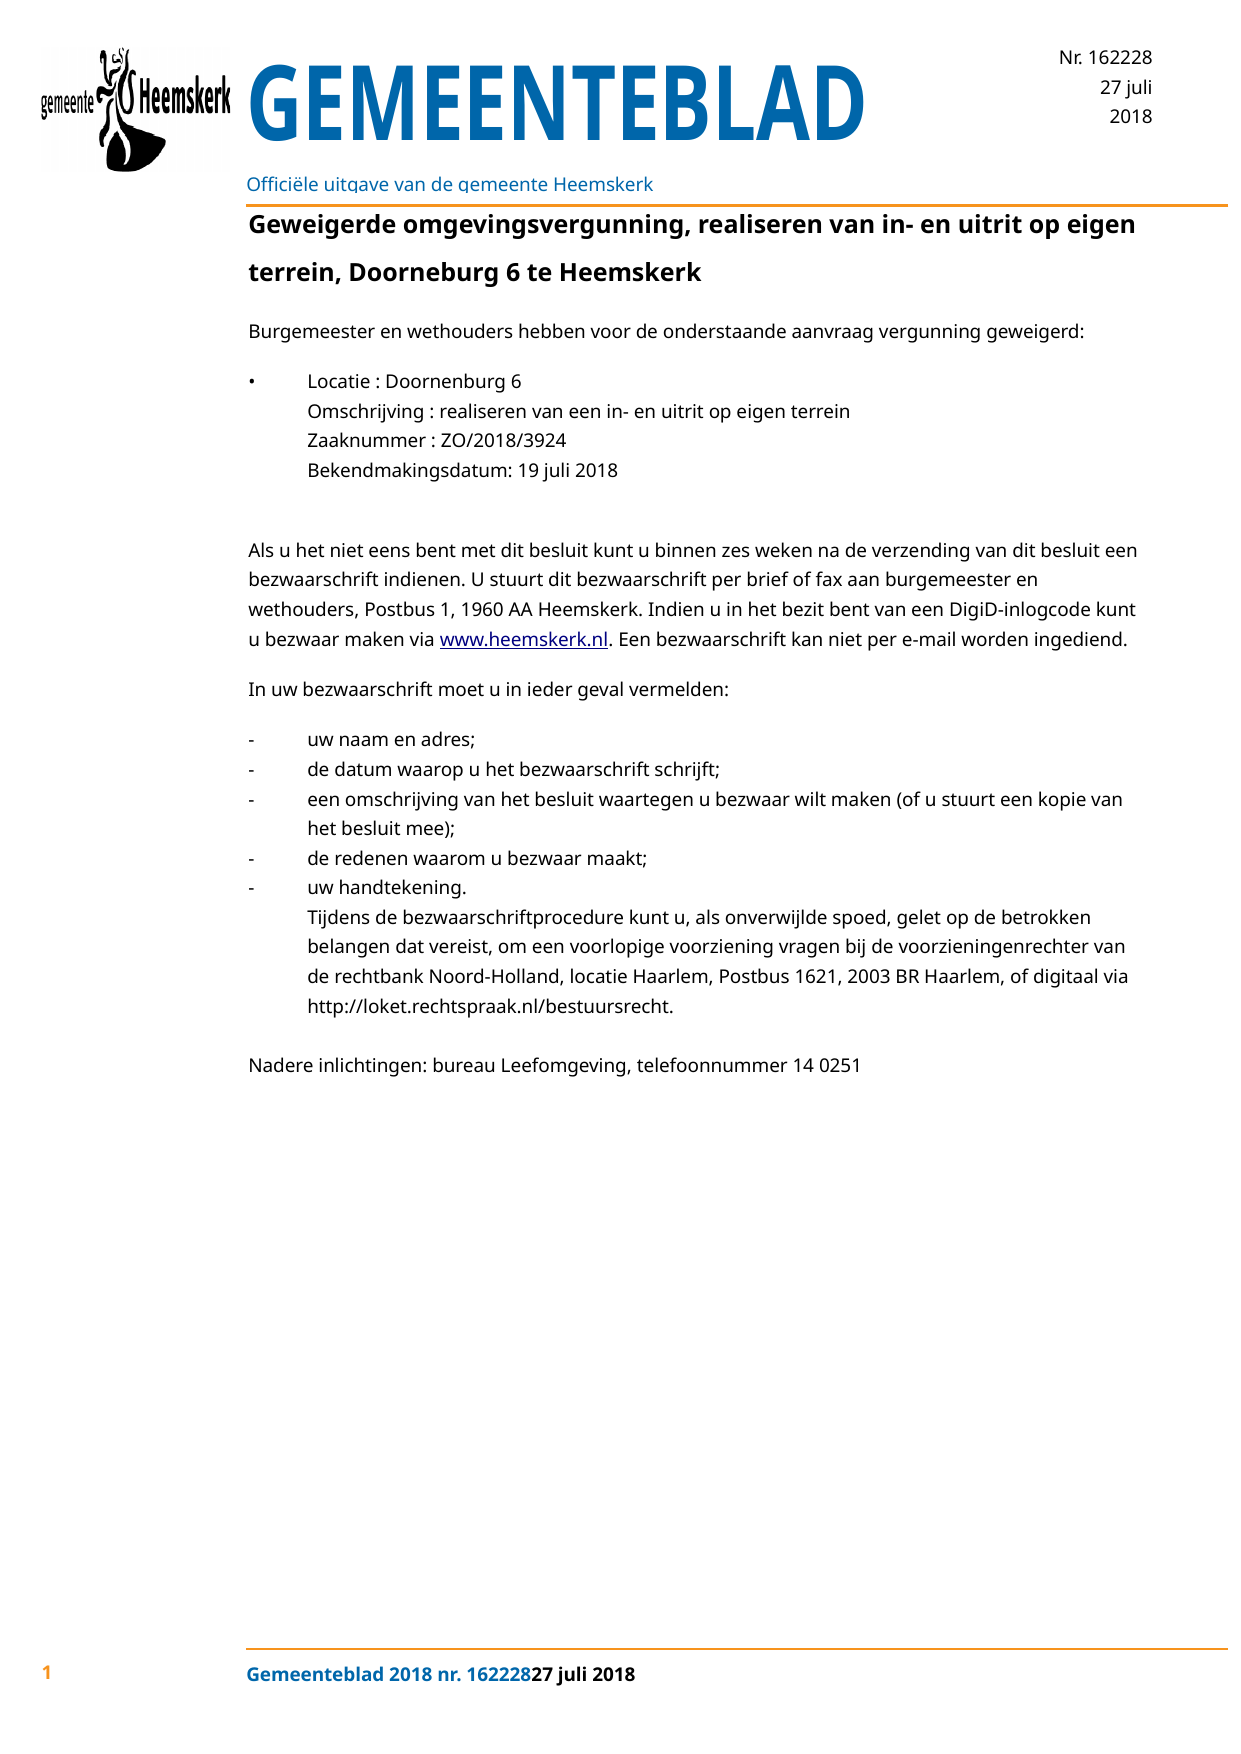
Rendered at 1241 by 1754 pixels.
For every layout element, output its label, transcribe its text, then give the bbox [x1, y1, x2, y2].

list Tijdens de bezwaarschriftprocedure kunt u, als onverwijlde spoed, gelet op de betrokken belangen dat vereist, om een voorlopige voorziening vragen bij de voorzieningenrechter van de rechtbank Noord-Holland, locatie Haarlem, Postbus 1621, 2003 BR Haarlem, of digitaal via http://loket.rechtspraak.nl/bestuursrecht. [248, 904, 1152, 1019]
text Burgemeester en wethouders hebben voor de onderstaande aanvraag vergunning geweigerd: [248, 318, 1152, 344]
list Omschrijving : realiseren van een in- en uitrit op eigen terrein [248, 398, 1152, 424]
text Geweigerde omgevingsvergunning, realiseren van in- en uitrit op eigen terrein, Doorneburg 6 te Heemskerk [248, 207, 1152, 288]
text Als u het niet eens bent met dit besluit kunt u binnen zes weken na de verzending van dit besluit een bezwaarschrift indienen. U stuurt dit bezwaarschrift per brief of fax aan burgemeester en wethouders, Postbus 1, 1960 AA Heemskerk. Indien u in het bezit bent van een DigiD-inlogcode kunt u bezwaar maken via www.heemskerk.nl. Een bezwaarschrift kan niet per e-mail worden ingediend. [248, 537, 1152, 652]
list uw handtekening. [248, 874, 1152, 900]
list uw naam en adres; [248, 727, 1152, 752]
list Locatie : Doornenburg 6 [248, 368, 1152, 394]
text Nadere inlichtingen: bureau Leefomgeving, telefoonnummer 14 0251 [248, 1052, 1152, 1078]
list een omschrijving van het besluit waartegen u bezwaar wilt maken (of u stuurt een kopie van het besluit mee); [248, 786, 1152, 841]
list de redenen waarom u bezwaar maakt; [248, 845, 1152, 871]
text In uw bezwaarschrift moet u in ieder geval vermelden: [248, 676, 1152, 702]
list Bekendmakingsdatum: 19 juli 2018 [248, 457, 1152, 483]
picture [41, 47, 231, 172]
list de datum waarop u het bezwaarschrift schrijft; [248, 756, 1152, 782]
list Zaaknummer : ZO/2018/3924 [248, 427, 1152, 453]
